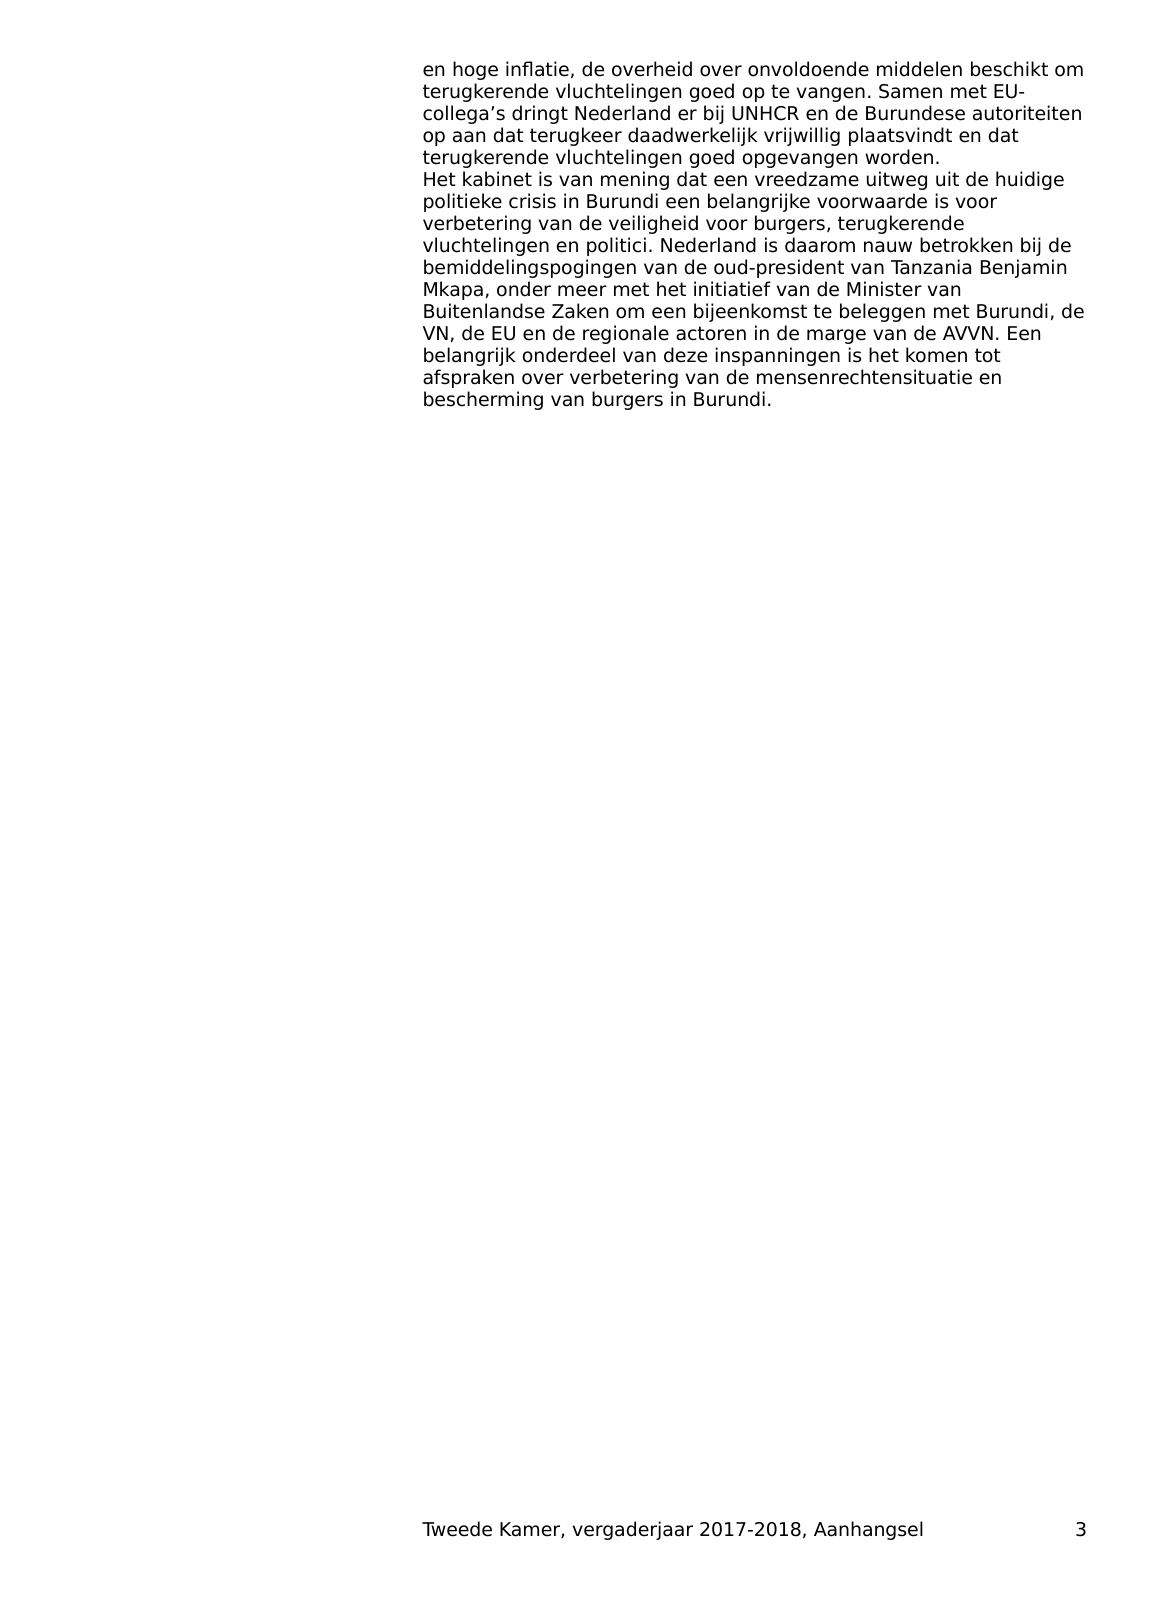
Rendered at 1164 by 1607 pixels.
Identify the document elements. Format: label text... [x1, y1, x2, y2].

text en hoge inflatie, de overheid over onvoldoende middelen beschikt om terugkerende vluchtelingen goed op te vangen. Samen met EU-collega’s dringt Nederland er bij UNHCR en de Burundese autoriteiten op aan dat terugkeer daadwerkelijk vrijwillig plaatsvindt en dat terugkerende vluchtelingen goed opgevangen worden. [422, 59, 1087, 169]
text Het kabinet is van mening dat een vreedzame uitweg uit de huidige politieke crisis in Burundi een belangrijke voorwaarde is voor verbetering van de veiligheid voor burgers, terugkerende vluchtelingen en politici. Nederland is daarom nauw betrokken bij de bemiddelingspogingen van de oud-president van Tanzania Benjamin Mkapa, onder meer met het initiatief van de Minister van Buitenlandse Zaken om een bijeenkomst te beleggen met Burundi, de VN, de EU en de regionale actoren in de marge van de AVVN. Een belangrijk onderdeel van deze inspanningen is het komen tot afspraken over verbetering van de mensenrechtensituatie en bescherming van burgers in Burundi. [422, 169, 1087, 411]
